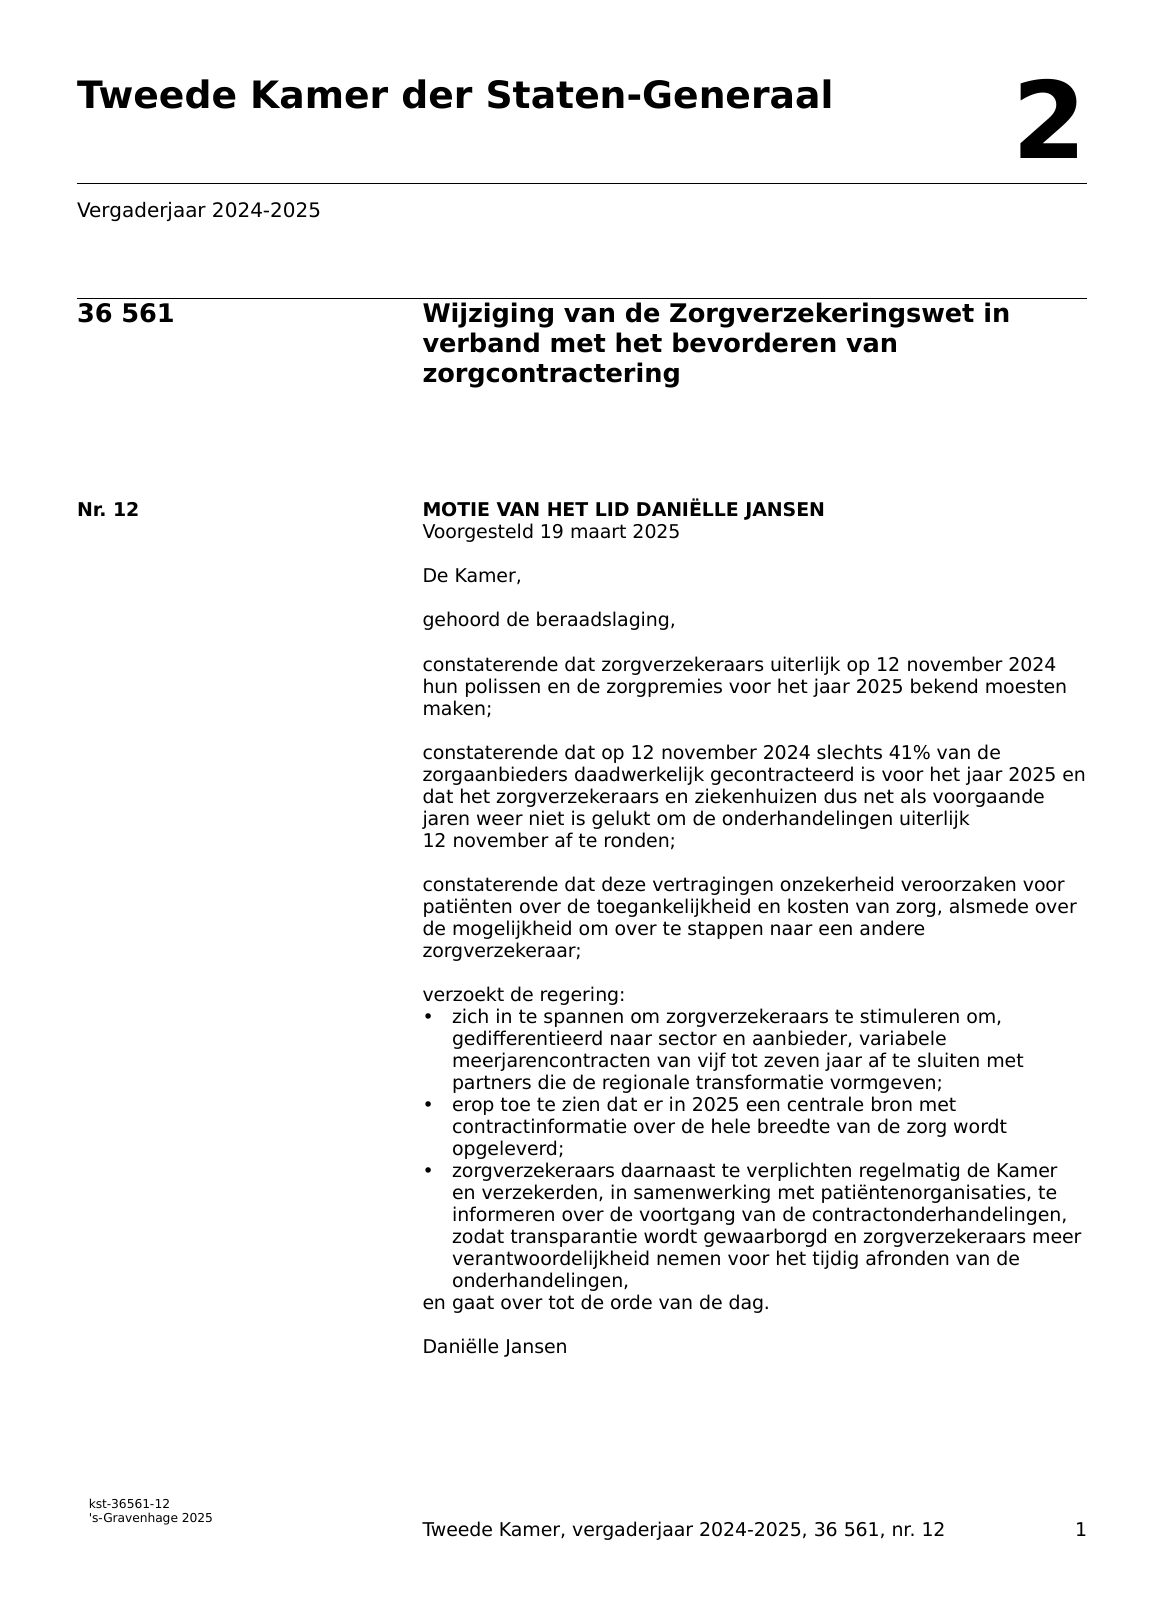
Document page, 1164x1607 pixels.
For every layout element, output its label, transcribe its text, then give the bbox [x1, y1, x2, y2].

table_header Tweede Kamer der Staten-Generaal [77, 59, 886, 183]
text gehoord de beraadslaging, [422, 609, 1087, 631]
table_cell Vergaderjaar 2024-2025 [77, 184, 1087, 298]
text • zich in te spannen om zorgverzekeraars te stimuleren om, gedifferentieerd naar sector en aanbieder, variabele meerjarencontracten van vijf tot zeven jaar af te sluiten met partners die de regionale transformatie vormgeven; [422, 1006, 1087, 1094]
text Daniëlle Jansen [422, 1336, 1087, 1358]
text constaterende dat deze vertragingen onzekerheid veroorzaken voor patiënten over de toegankelijkheid en kosten van zorg, alsmede over de mogelijkheid om over te stappen naar een andere zorgverzekeraar; [422, 874, 1087, 962]
text 's-Gravenhage 2025 [88, 1511, 323, 1525]
text • zorgverzekeraars daarnaast te verplichten regelmatig de Kamer en verzekerden, in samenwerking met patiëntenorganisaties, te informeren over de voortgang van de contractonderhandelingen, zodat transparantie wordt gewaarborgd en zorgverzekeraars meer verantwoordelijkheid nemen voor het tijdig afronden van de onderhandelingen, [422, 1160, 1087, 1292]
subtitle Nr. 12 MOTIE VAN HET LID DANIËLLE JANSEN [77, 499, 1087, 521]
text constaterende dat op 12 november 2024 slechts 41% van de zorgaanbieders daadwerkelijk gecontracteerd is voor het jaar 2025 en dat het zorgverzekeraars en ziekenhuizen dus net als voorgaande jaren weer niet is gelukt om de onderhandelingen uiterlijk 12 november af te ronden; [422, 742, 1087, 852]
table_header 2 [886, 59, 1087, 183]
text en gaat over tot de orde van de dag. [422, 1292, 1087, 1313]
text De Kamer, [422, 565, 1087, 587]
text constaterende dat zorgverzekeraars uiterlijk op 12 november 2024 hun polissen en de zorgpremies voor het jaar 2025 bekend moesten maken; [422, 653, 1087, 719]
text Voorgesteld 19 maart 2025 [422, 521, 1087, 543]
text • erop toe te zien dat er in 2025 een centrale bron met contractinformatie over de hele breedte van de zorg wordt opgeleverd; [422, 1094, 1087, 1160]
text kst-36561-12 [88, 1497, 323, 1511]
text verzoekt de regering: [422, 984, 1087, 1006]
subtitle 36 561 Wijziging van de Zorgverzekeringswet in verband met het bevorderen van zorgcontractering [77, 299, 1087, 388]
